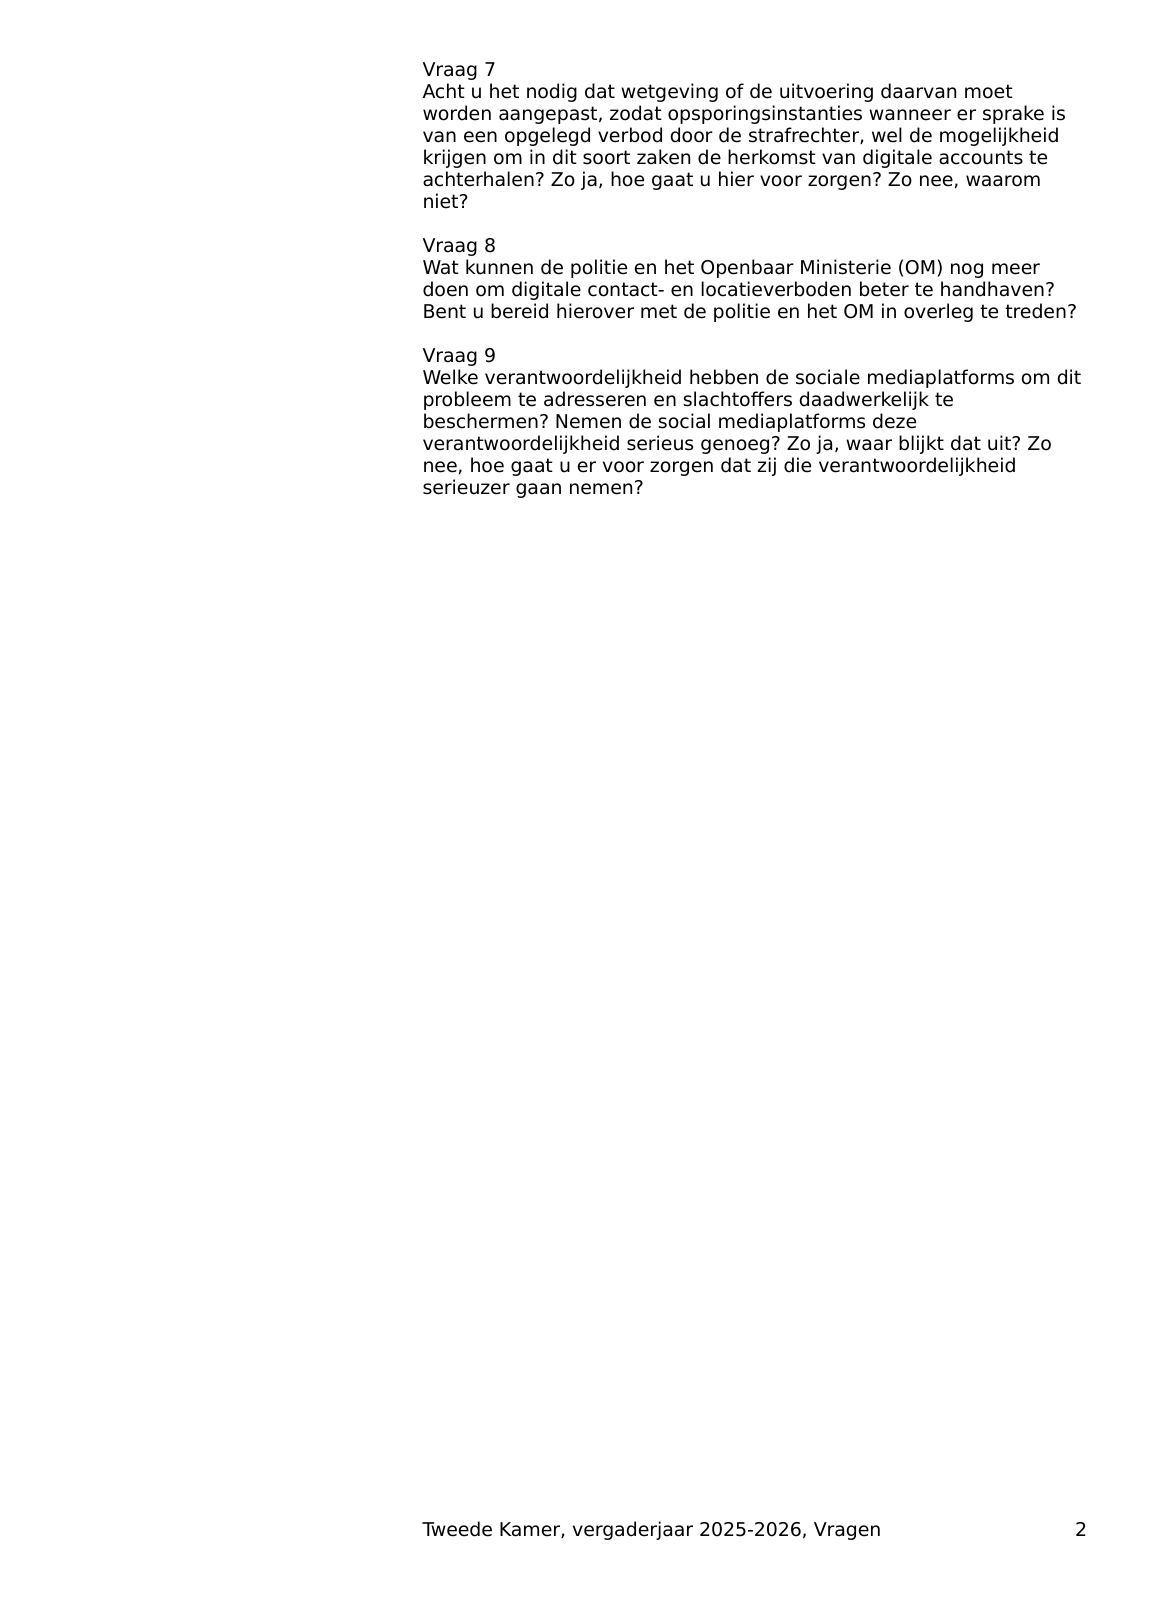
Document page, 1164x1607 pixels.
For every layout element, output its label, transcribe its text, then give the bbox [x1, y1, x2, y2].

text Welke verantwoordelijkheid hebben de sociale mediaplatforms om dit probleem te adresseren en slachtoffers daadwerkelijk te beschermen? Nemen de social mediaplatforms deze verantwoordelijkheid serieus genoeg? Zo ja, waar blijkt dat uit? Zo nee, hoe gaat u er voor zorgen dat zij die verantwoordelijkheid serieuzer gaan nemen? [422, 367, 1087, 499]
text Acht u het nodig dat wetgeving of de uitvoering daarvan moet worden aangepast, zodat opsporingsinstanties wanneer er sprake is van een opgelegd verbod door de strafrechter, wel de mogelijkheid krijgen om in dit soort zaken de herkomst van digitale accounts te achterhalen? Zo ja, hoe gaat u hier voor zorgen? Zo nee, waarom niet? [422, 81, 1087, 213]
text Vraag 9 [422, 345, 1087, 367]
text Vraag 7 [422, 59, 1087, 81]
text Wat kunnen de politie en het Openbaar Ministerie (OM) nog meer doen om digitale contact- en locatieverboden beter te handhaven? Bent u bereid hierover met de politie en het OM in overleg te treden? [422, 257, 1087, 323]
text Vraag 8 [422, 235, 1087, 257]
